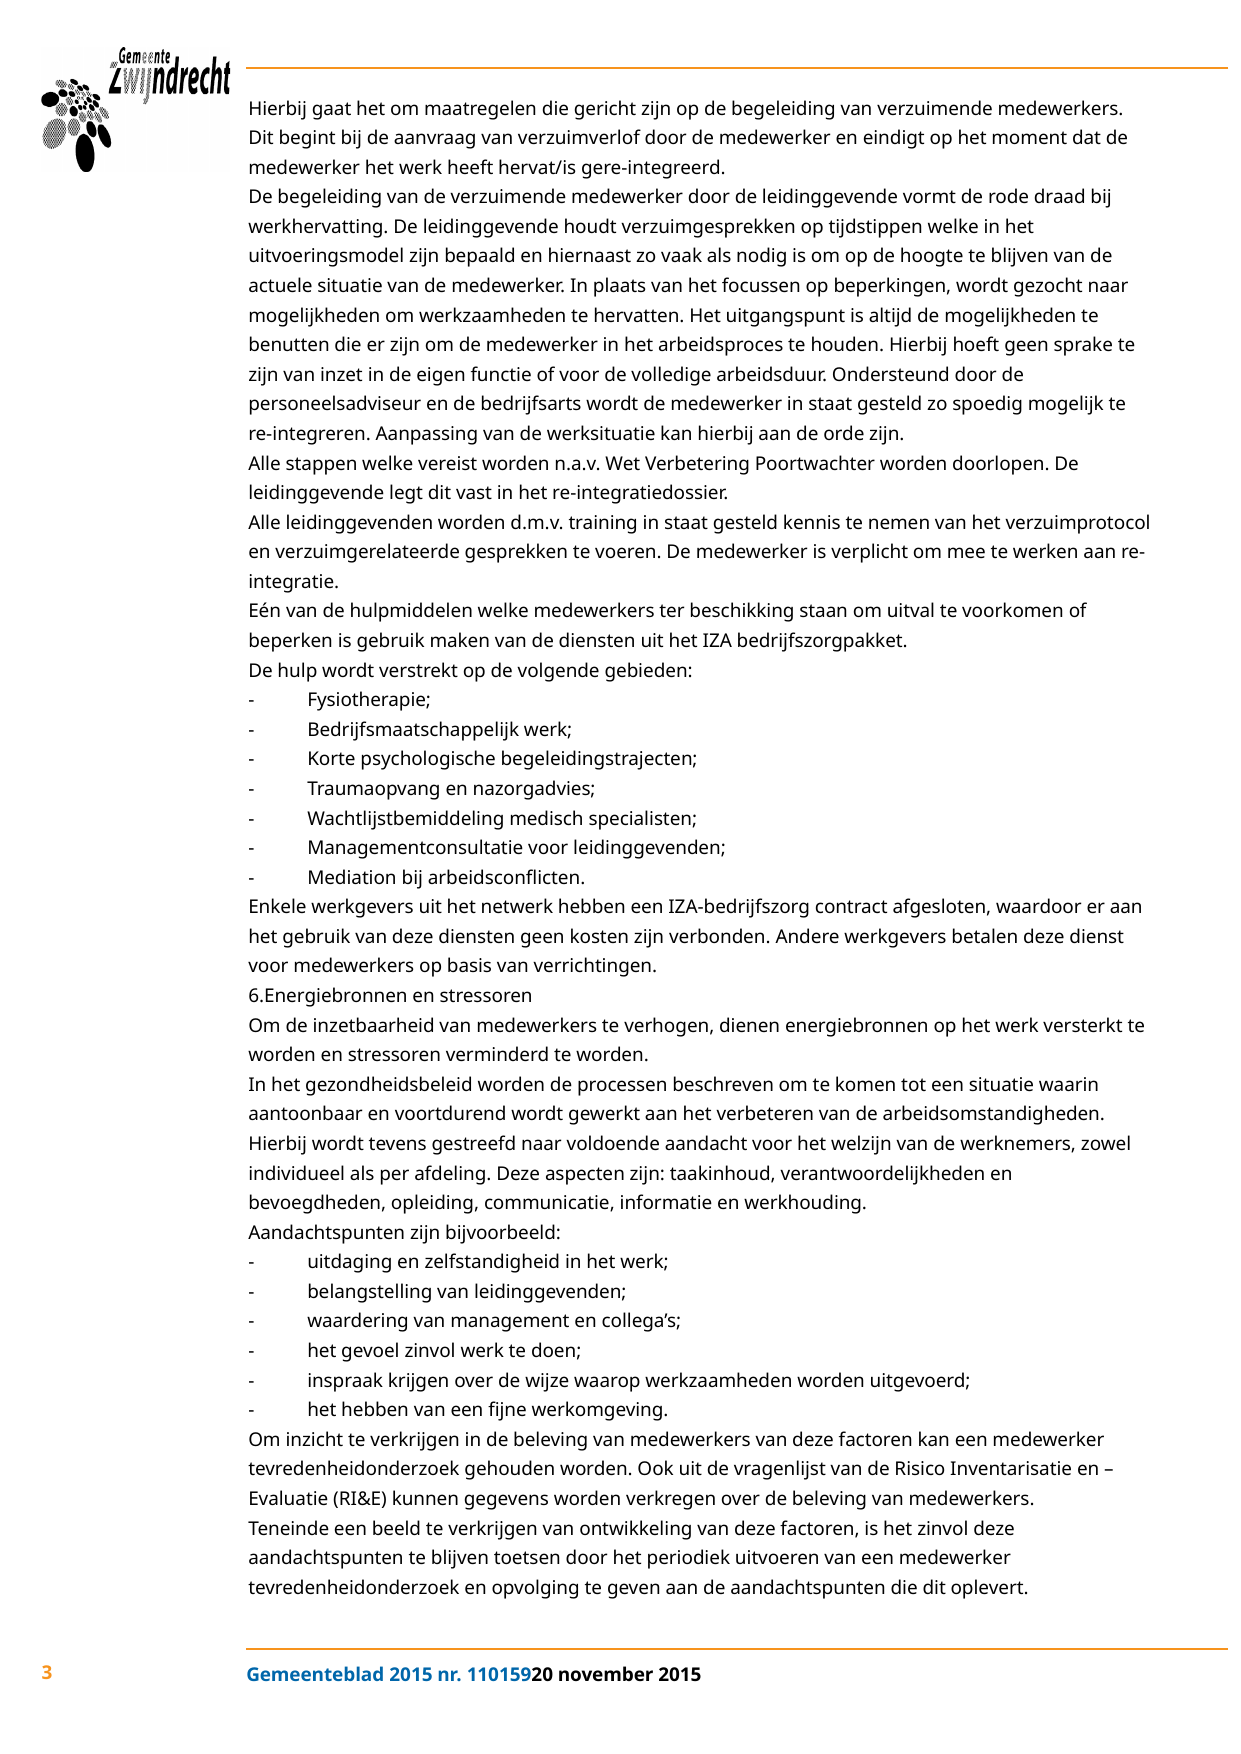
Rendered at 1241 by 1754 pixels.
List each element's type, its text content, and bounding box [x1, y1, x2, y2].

list het gevoel zinvol werk te doen; [248, 1337, 1152, 1363]
list Managementconsultatie voor leidinggevenden; [248, 834, 1152, 860]
list uitdaging en zelfstandigheid in het werk; [248, 1248, 1152, 1274]
list Bedrijfsmaatschappelijk werk; [248, 716, 1152, 742]
text Enkele werkgevers uit het netwerk hebben een IZA-bedrijfszorg contract afgesloten, waardoor er aan het gebruik van deze diensten geen kosten zijn verbonden. Andere werkgevers betalen deze dienst voor medewerkers op basis van verrichtingen. [248, 893, 1152, 978]
text Teneinde een beeld te verkrijgen van ontwikkeling van deze factoren, is het zinvol deze aandachtspunten te blijven toetsen door het periodiek uitvoeren van een medewerker tevredenheidonderzoek en opvolging te geven aan de aandachtspunten die dit oplevert. [248, 1515, 1152, 1600]
text De hulp wordt verstrekt op de volgende gebieden: [248, 657, 1152, 683]
text Aandachtspunten zijn bijvoorbeeld: [248, 1219, 1152, 1245]
text 6.Energiebronnen en stressoren [248, 982, 1152, 1008]
list Fysiotherapie; [248, 686, 1152, 712]
list belangstelling van leidinggevenden; [248, 1278, 1152, 1304]
text Eén van de hulpmiddelen welke medewerkers ter beschikking staan om uitval te voorkomen of beperken is gebruik maken van de diensten uit het IZA bedrijfszorgpakket. [248, 598, 1152, 653]
picture [41, 47, 231, 172]
list Mediation bij arbeidsconflicten. [248, 864, 1152, 890]
text De begeleiding van de verzuimende medewerker door de leidinggevende vormt de rode draad bij werkhervatting. De leidinggevende houdt verzuimgesprekken op tijdstippen welke in het uitvoeringsmodel zijn bepaald en hiernaast zo vaak als nodig is om op de hoogte te blijven van de actuele situatie van de medewerker. In plaats van het focussen op beperkingen, wordt gezocht naar mogelijkheden om werkzaamheden te hervatten. Het uitgangspunt is altijd de mogelijkheden te benutten die er zijn om de medewerker in het arbeidsproces te houden. Hierbij hoeft geen sprake te zijn van inzet in de eigen functie of voor de volledige arbeidsduur. Ondersteund door de personeelsadviseur en de bedrijfsarts wordt de medewerker in staat gesteld zo spoedig mogelijk te re-integreren. Aanpassing van de werksituatie kan hierbij aan de orde zijn. [248, 183, 1152, 446]
text Hierbij gaat het om maatregelen die gericht zijn op de begeleiding van verzuimende medewerkers. Dit begint bij de aanvraag van verzuimverlof door de medewerker en eindigt op het moment dat de medewerker het werk heeft hervat/is gere-integreerd. [248, 95, 1152, 180]
list waardering van management en collega’s; [248, 1308, 1152, 1333]
list inspraak krijgen over de wijze waarop werkzaamheden worden uitgevoerd; [248, 1367, 1152, 1393]
list het hebben van een fijne werkomgeving. [248, 1396, 1152, 1422]
list Wachtlijstbemiddeling medisch specialisten; [248, 805, 1152, 831]
text Om inzicht te verkrijgen in de beleving van medewerkers van deze factoren kan een medewerker tevredenheidonderzoek gehouden worden. Ook uit de vragenlijst van de Risico Inventarisatie en –Evaluatie (RI&E) kunnen gegevens worden verkregen over de beleving van medewerkers. [248, 1426, 1152, 1511]
text In het gezondheidsbeleid worden de processen beschreven om te komen tot een situatie waarin aantoonbaar en voortdurend wordt gewerkt aan het verbeteren van de arbeidsomstandigheden. Hierbij wordt tevens gestreefd naar voldoende aandacht voor het welzijn van de werknemers, zowel individueel als per afdeling. Deze aspecten zijn: taakinhoud, verantwoordelijkheden en bevoegdheden, opleiding, communicatie, informatie en werkhouding. [248, 1071, 1152, 1215]
text Alle leidinggevenden worden d.m.v. training in staat gesteld kennis te nemen van het verzuimprotocol en verzuimgerelateerde gesprekken te voeren. De medewerker is verplicht om mee te werken aan re-integratie. [248, 509, 1152, 594]
text Om de inzetbaarheid van medewerkers te verhogen, dienen energiebronnen op het werk versterkt te worden en stressoren verminderd te worden. [248, 1012, 1152, 1067]
list Korte psychologische begeleidingstrajecten; [248, 746, 1152, 771]
list Traumaopvang en nazorgadvies; [248, 775, 1152, 801]
text Alle stappen welke vereist worden n.a.v. Wet Verbetering Poortwachter worden doorlopen. De leidinggevende legt dit vast in het re-integratiedossier. [248, 450, 1152, 505]
